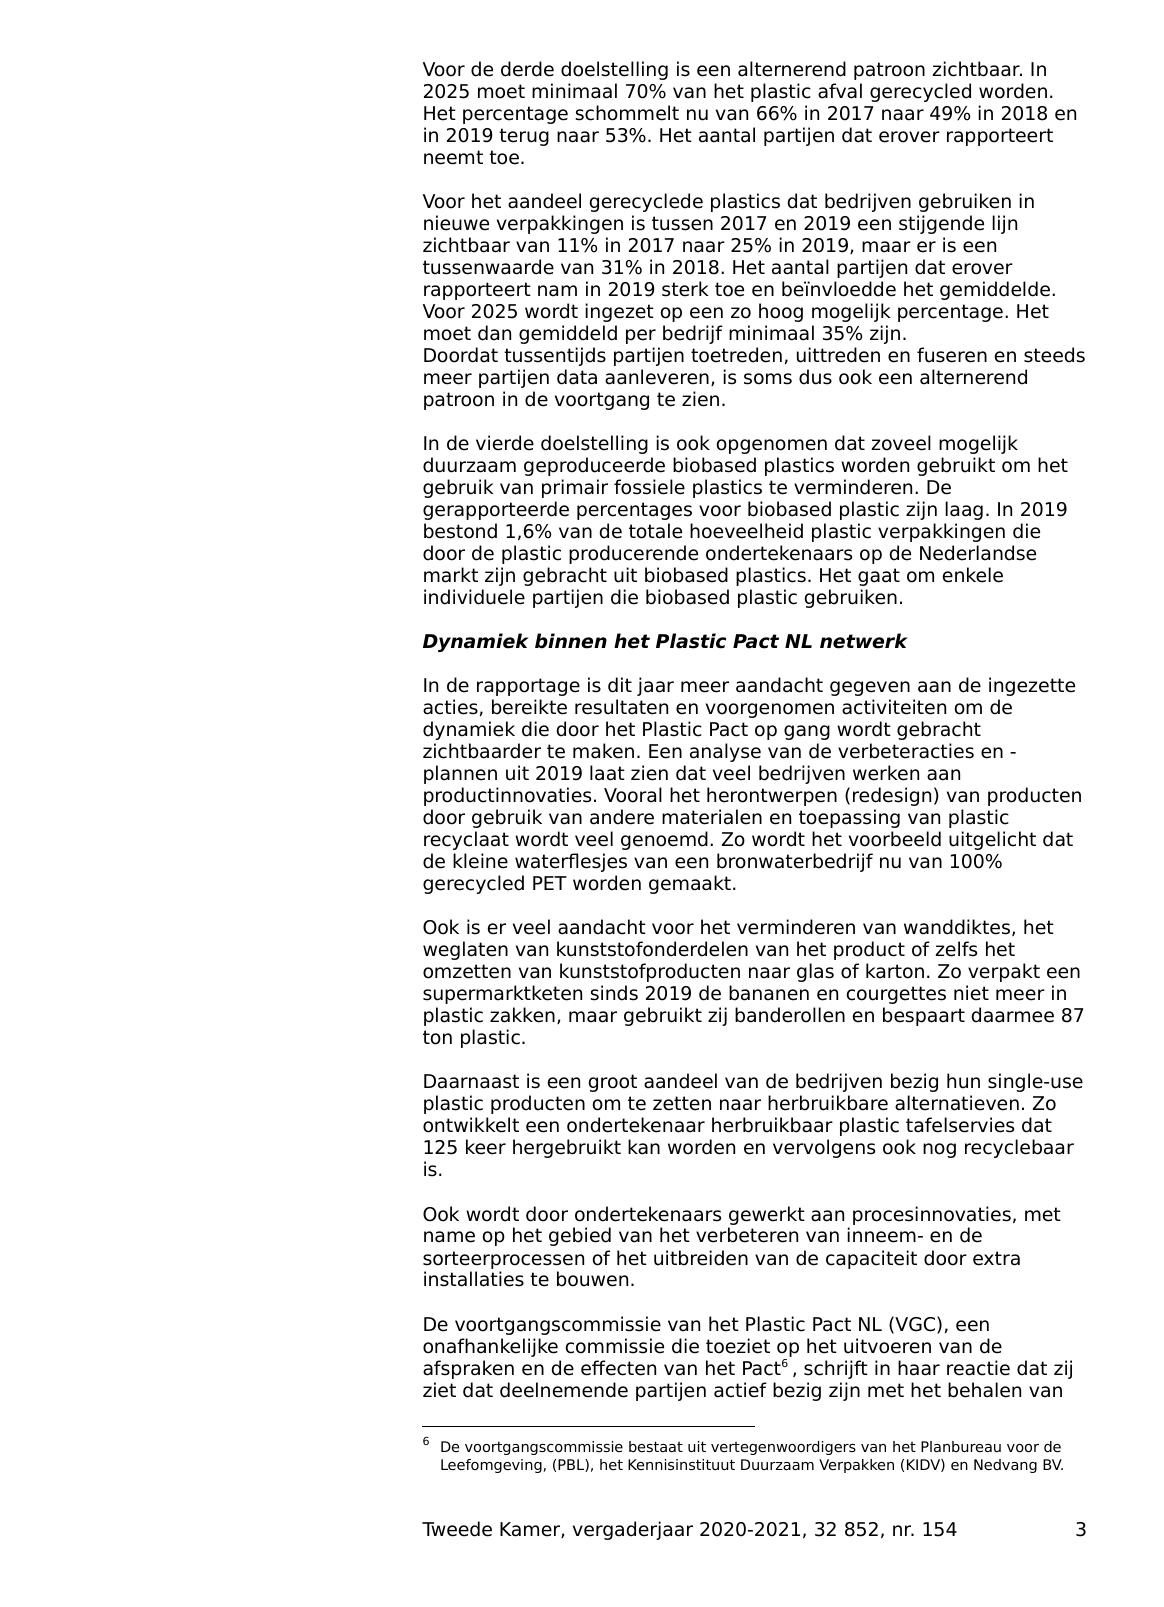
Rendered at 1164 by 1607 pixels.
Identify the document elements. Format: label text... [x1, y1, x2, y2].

text In de vierde doelstelling is ook opgenomen dat zoveel mogelijk duurzaam geproduceerde biobased plastics worden gebruikt om het gebruik van primair fossiele plastics te verminderen. De gerapporteerde percentages voor biobased plastic zijn laag. In 2019 bestond 1,6% van de totale hoeveelheid plastic verpakkingen die door de plastic producerende ondertekenaars op de Nederlandse markt zijn gebracht uit biobased plastics. Het gaat om enkele individuele partijen die biobased plastic gebruiken. [422, 433, 1087, 609]
text In de rapportage is dit jaar meer aandacht gegeven aan de ingezette acties, bereikte resultaten en voorgenomen activiteiten om de dynamiek die door het Plastic Pact op gang wordt gebracht zichtbaarder te maken. Een analyse van de verbeteracties en -plannen uit 2019 laat zien dat veel bedrijven werken aan productinnovaties. Vooral het herontwerpen (redesign) van producten door gebruik van andere materialen en toepassing van plastic recyclaat wordt veel genoemd. Zo wordt het voorbeeld uitgelicht dat de kleine waterflesjes van een bronwaterbedrijf nu van 100% gerecycled PET worden gemaakt. [422, 675, 1087, 895]
text Ook wordt door ondertekenaars gewerkt aan procesinnovaties, met name op het gebied van het verbeteren van inneem- en de sorteerprocessen of het uitbreiden van de capaciteit door extra installaties te bouwen. [422, 1203, 1087, 1291]
text Voor het aandeel gerecyclede plastics dat bedrijven gebruiken in nieuwe verpakkingen is tussen 2017 en 2019 een stijgende lijn zichtbaar van 11% in 2017 naar 25% in 2019, maar er is een tussenwaarde van 31% in 2018. Het aantal partijen dat erover rapporteert nam in 2019 sterk toe en beïnvloedde het gemiddelde. Voor 2025 wordt ingezet op een zo hoog mogelijk percentage. Het moet dan gemiddeld per bedrijf minimaal 35% zijn. [422, 191, 1087, 345]
text Voor de derde doelstelling is een alternerend patroon zichtbaar. In 2025 moet minimaal 70% van het plastic afval gerecycled worden. Het percentage schommelt nu van 66% in 2017 naar 49% in 2018 en in 2019 terug naar 53%. Het aantal partijen dat erover rapporteert neemt toe. [422, 59, 1087, 169]
text De voortgangscommissie van het Plastic Pact NL (VGC), een onafhankelijke commissie die toeziet op het uitvoeren van de afspraken en de effecten van het Pact, schrijft in haar reactie dat zij ziet dat deelnemende partijen actief bezig zijn met het behalen van [422, 1313, 1087, 1401]
text Daarnaast is een groot aandeel van de bedrijven bezig hun single-use plastic producten om te zetten naar herbruikbare alternatieven. Zo ontwikkelt een ondertekenaar herbruikbaar plastic tafelservies dat 125 keer hergebruikt kan worden en vervolgens ook nog recyclebaar is. [422, 1071, 1087, 1181]
text Doordat tussentijds partijen toetreden, uittreden en fuseren en steeds meer partijen data aanleveren, is soms dus ook een alternerend patroon in de voortgang te zien. [422, 345, 1087, 411]
subtitle Dynamiek binnen het Plastic Pact NL netwerk [422, 631, 1087, 653]
text Ook is er veel aandacht voor het verminderen van wanddiktes, het weglaten van kunststofonderdelen van het product of zelfs het omzetten van kunststofproducten naar glas of karton. Zo verpakt een supermarktketen sinds 2019 de bananen en courgettes niet meer in plastic zakken, maar gebruikt zij banderollen en bespaart daarmee 87 ton plastic. [422, 917, 1087, 1049]
text De voortgangscommissie bestaat uit vertegenwoordigers van het Planbureau voor de Leefomgeving, (PBL), het Kennisinstituut Duurzaam Verpakken (KIDV) en Nedvang BV. [422, 1435, 1087, 1474]
